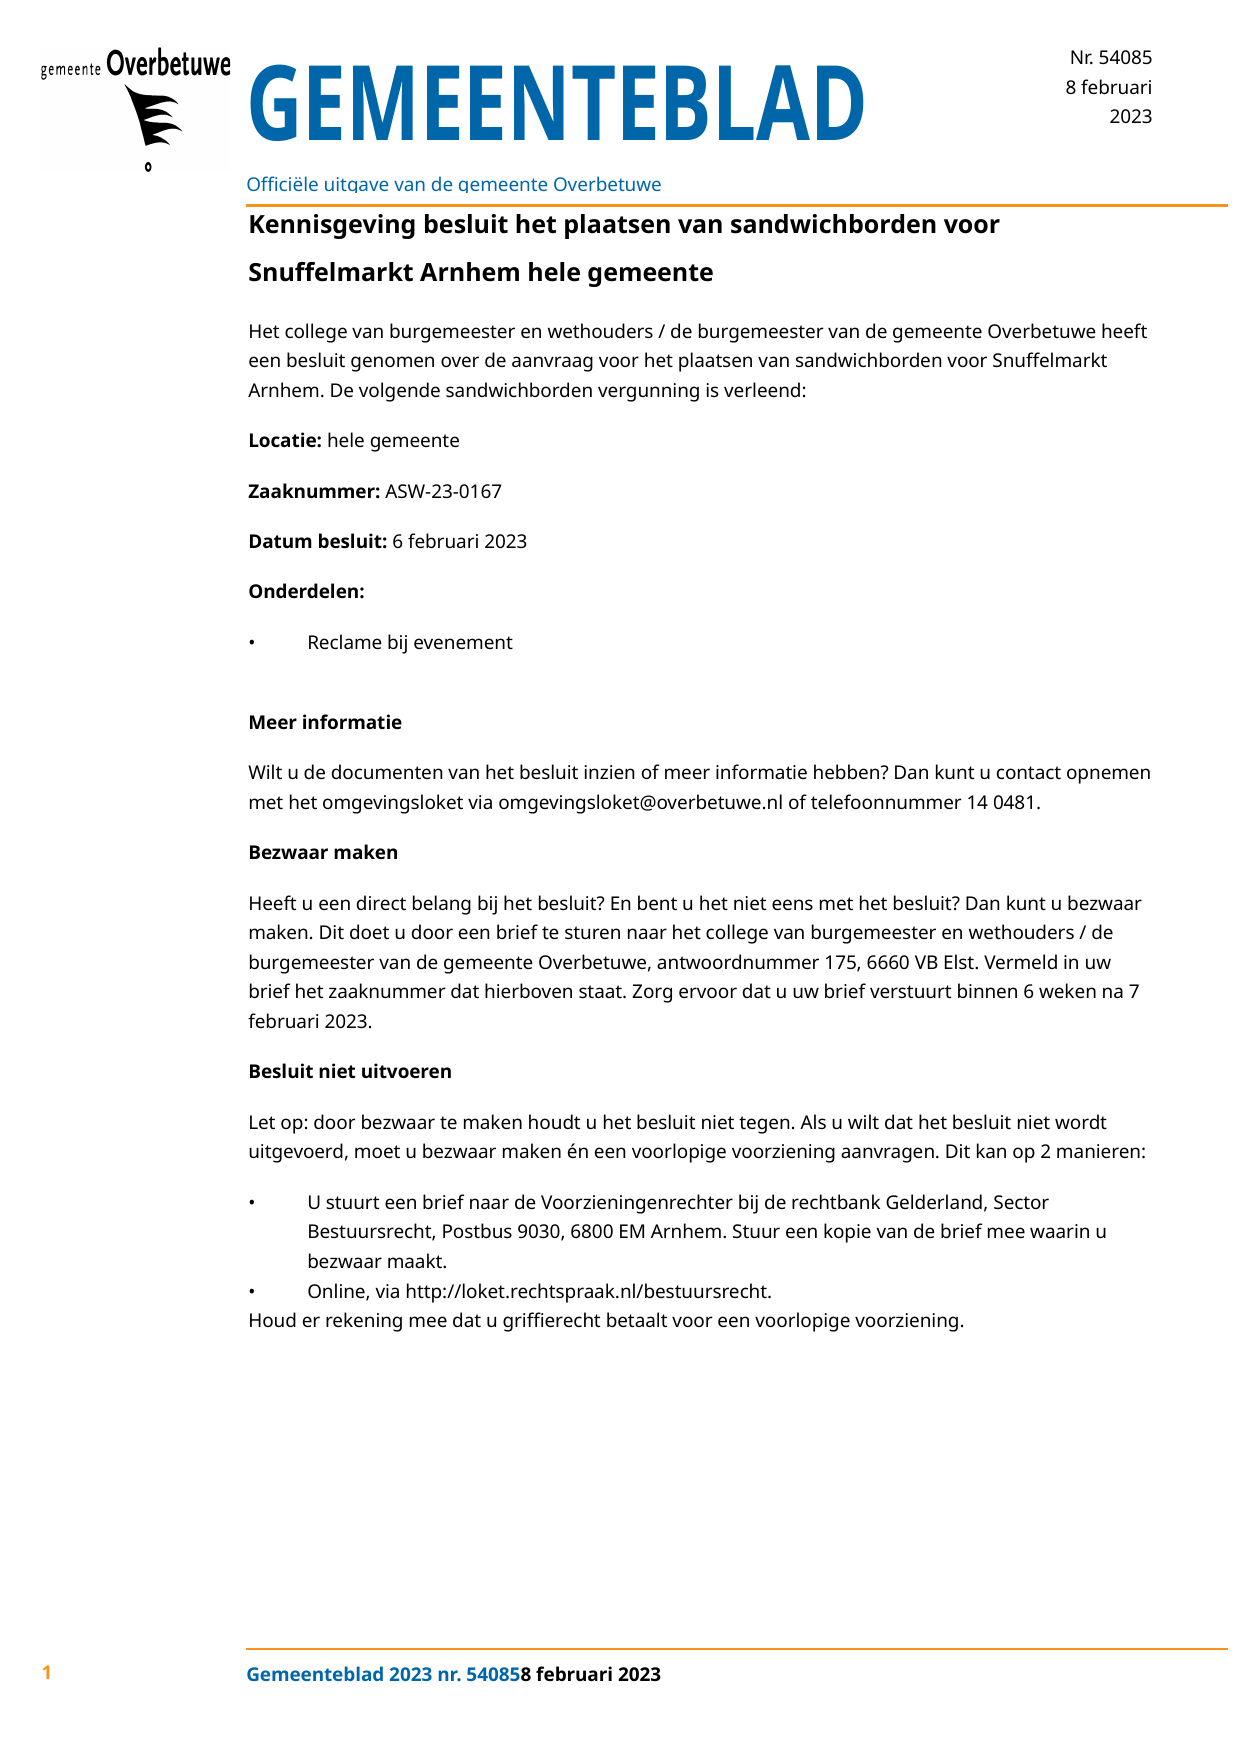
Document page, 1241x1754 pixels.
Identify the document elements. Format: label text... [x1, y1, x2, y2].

text Wilt u de documenten van het besluit inzien of meer informatie hebben? Dan kunt u contact opnemen met het omgevingsloket via omgevingsloket@overbetuwe.nl of telefoonnummer 14 0481. [248, 759, 1152, 815]
list Reclame bij evenement [248, 629, 1152, 655]
text Locatie: hele gemeente [248, 427, 1152, 453]
text Besluit niet uitvoeren [248, 1059, 1152, 1084]
text Let op: door bezwaar te maken houdt u het besluit niet tegen. Als u wilt dat het besluit niet wordt uitgevoerd, moet u bezwaar maken én een voorlopige voorziening aanvragen. Dit kan op 2 manieren: [248, 1109, 1152, 1164]
text Zaaknummer: ASW-23-0167 [248, 478, 1152, 504]
text Bezwaar maken [248, 839, 1152, 865]
text Onderdelen: [248, 579, 1152, 604]
text Datum besluit: 6 februari 2023 [248, 528, 1152, 554]
text Meer informatie [248, 709, 1152, 735]
list U stuurt een brief naar de Voorzieningenrechter bij de rechtbank Gelderland, Sector Bestuursrecht, Postbus 9030, 6800 EM Arnhem. Stuur een kopie van de brief mee waarin u bezwaar maakt. [248, 1189, 1152, 1274]
text Houd er rekening mee dat u griffierecht betaalt voor een voorlopige voorziening. [248, 1307, 1152, 1333]
text Het college van burgemeester en wethouders / de burgemeester van de gemeente Overbetuwe heeft een besluit genomen over de aanvraag voor het plaatsen van sandwichborden voor Snuffelmarkt Arnhem. De volgende sandwichborden vergunning is verleend: [248, 318, 1152, 403]
text Kennisgeving besluit het plaatsen van sandwichborden voor Snuffelmarkt Arnhem hele gemeente [248, 207, 1152, 288]
text Heeft u een direct belang bij het besluit? En bent u het niet eens met het besluit? Dan kunt u bezwaar maken. Dit doet u door een brief te sturen naar het college van burgemeester en wethouders / de burgemeester van de gemeente Overbetuwe, antwoordnummer 175, 6660 VB Elst. Vermeld in uw brief het zaaknummer dat hierboven staat. Zorg ervoor dat u uw brief verstuurt binnen 6 weken na 7 februari 2023. [248, 890, 1152, 1034]
list Online, via http://loket.rechtspraak.nl/bestuursrecht. [248, 1278, 1152, 1304]
picture [41, 47, 231, 172]
